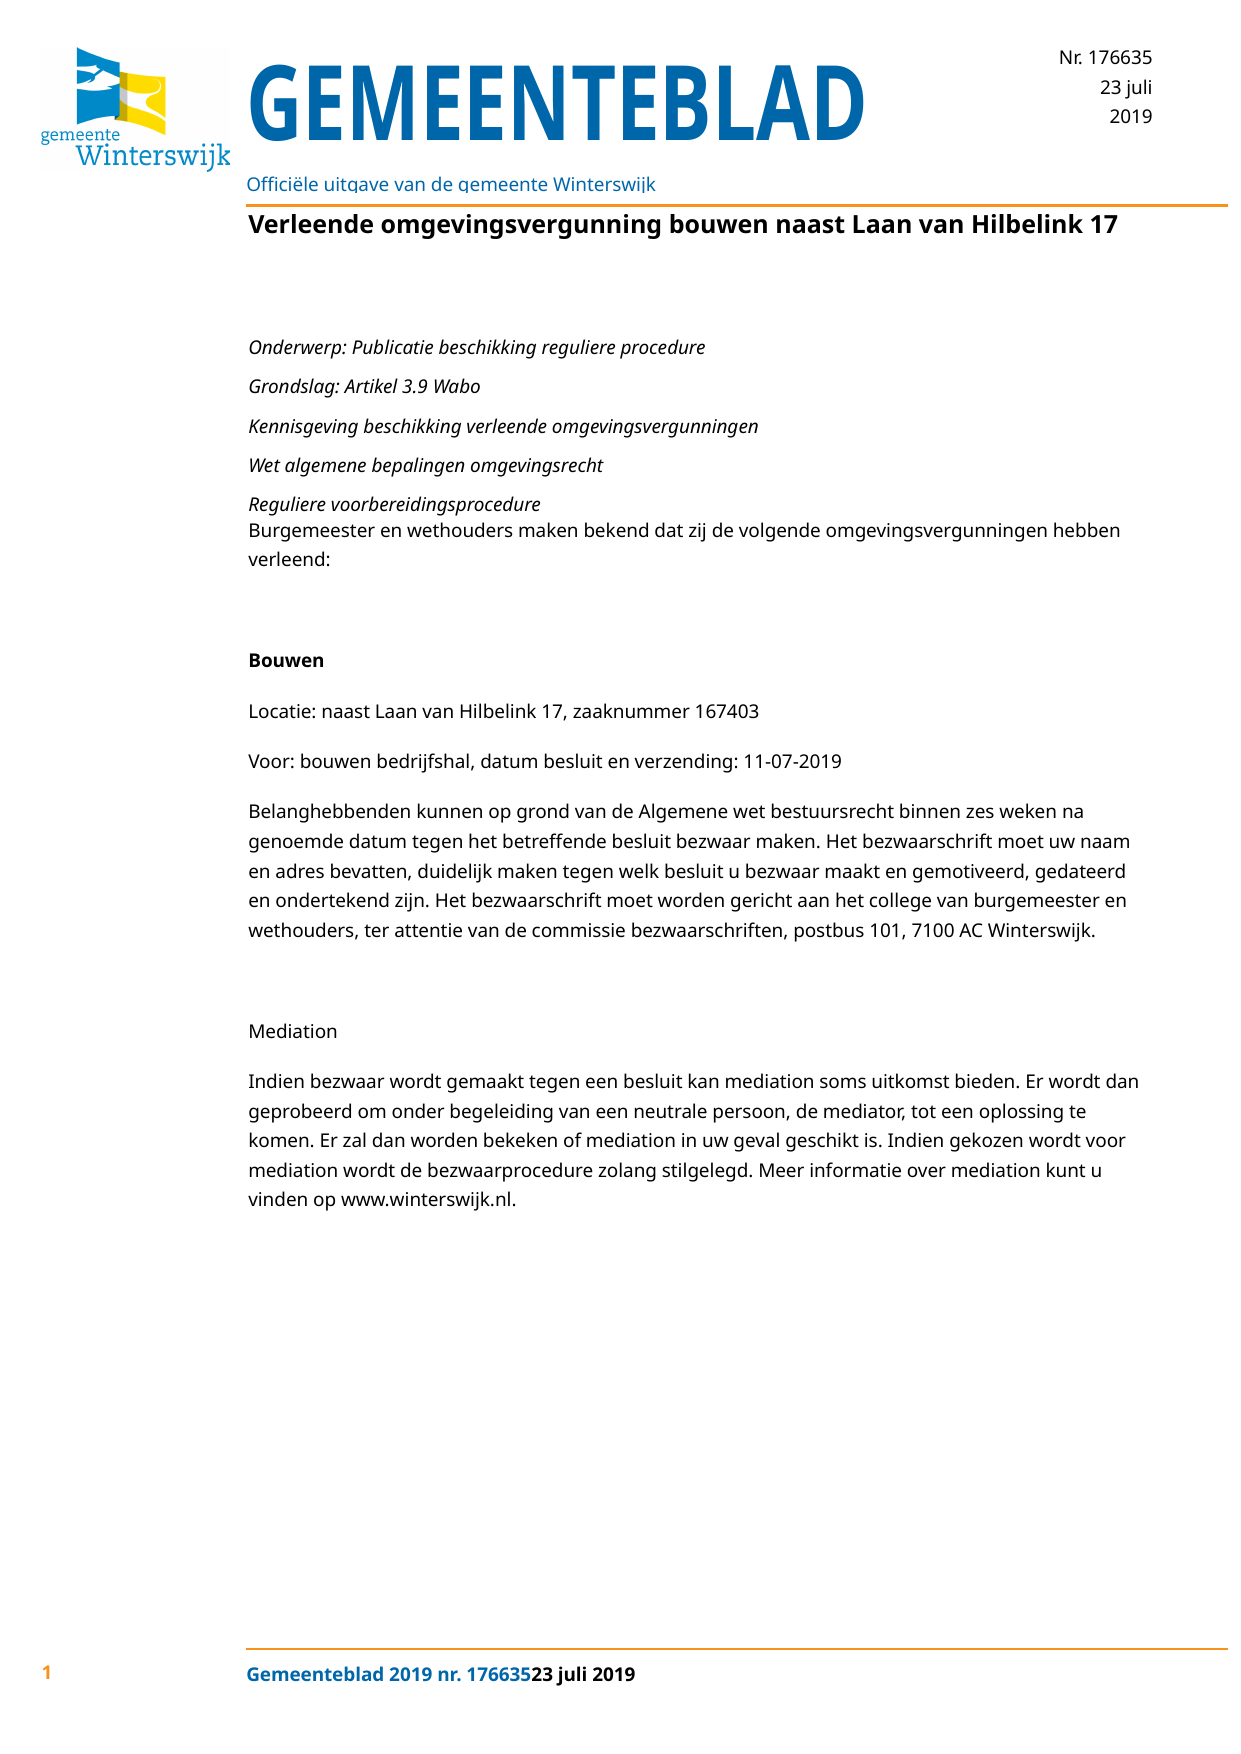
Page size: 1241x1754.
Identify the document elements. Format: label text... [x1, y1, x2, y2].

text Reguliere voorbereidingsprocedure [248, 491, 1152, 517]
picture [41, 47, 231, 172]
text Onderwerp: Publicatie beschikking reguliere procedure [248, 334, 1152, 360]
text Verleende omgevingsvergunning bouwen naast Laan van Hilbelink 17 [248, 207, 1152, 241]
text Belanghebbenden kunnen op grond van de Algemene wet bestuursrecht binnen zes weken na genoemde datum tegen het betreffende besluit bezwaar maken. Het bezwaarschrift moet uw naam en adres bevatten, duidelijk maken tegen welk besluit u bezwaar maakt en gemotiveerd, gedateerd en ondertekend zijn. Het bezwaarschrift moet worden gericht aan het college van burgemeester en wethouders, ter attentie van de commissie bezwaarschriften, postbus 101, 7100 AC Winterswijk. [248, 799, 1152, 943]
text Locatie: naast Laan van Hilbelink 17, zaaknummer 167403 [248, 698, 1152, 724]
picture [225, 153, 231, 162]
text Kennisgeving beschikking verleende omgevingsvergunningen [248, 413, 1152, 438]
text Mediation [248, 1018, 1152, 1044]
text Indien bezwaar wordt gemaakt tegen een besluit kan mediation soms uitkomst bieden. Er wordt dan geprobeerd om onder begeleiding van een neutrale persoon, de mediator, tot een oplossing te komen. Er zal dan worden bekeken of mediation in uw geval geschikt is. Indien gekozen wordt voor mediation wordt de bezwaarprocedure zolang stilgelegd. Meer informatie over mediation kunt u vinden op www.winterswijk.nl. [248, 1068, 1152, 1212]
text Wet algemene bepalingen omgevingsrecht [248, 452, 1152, 478]
text Burgemeester en wethouders maken bekend dat zij de volgende omgevingsvergunningen hebben verleend: [248, 517, 1152, 572]
text Voor: bouwen bedrijfshal, datum besluit en verzending: 11-07-2019 [248, 748, 1152, 774]
text Grondslag: Artikel 3.9 Wabo [248, 373, 1152, 399]
text Bouwen [248, 647, 1152, 673]
